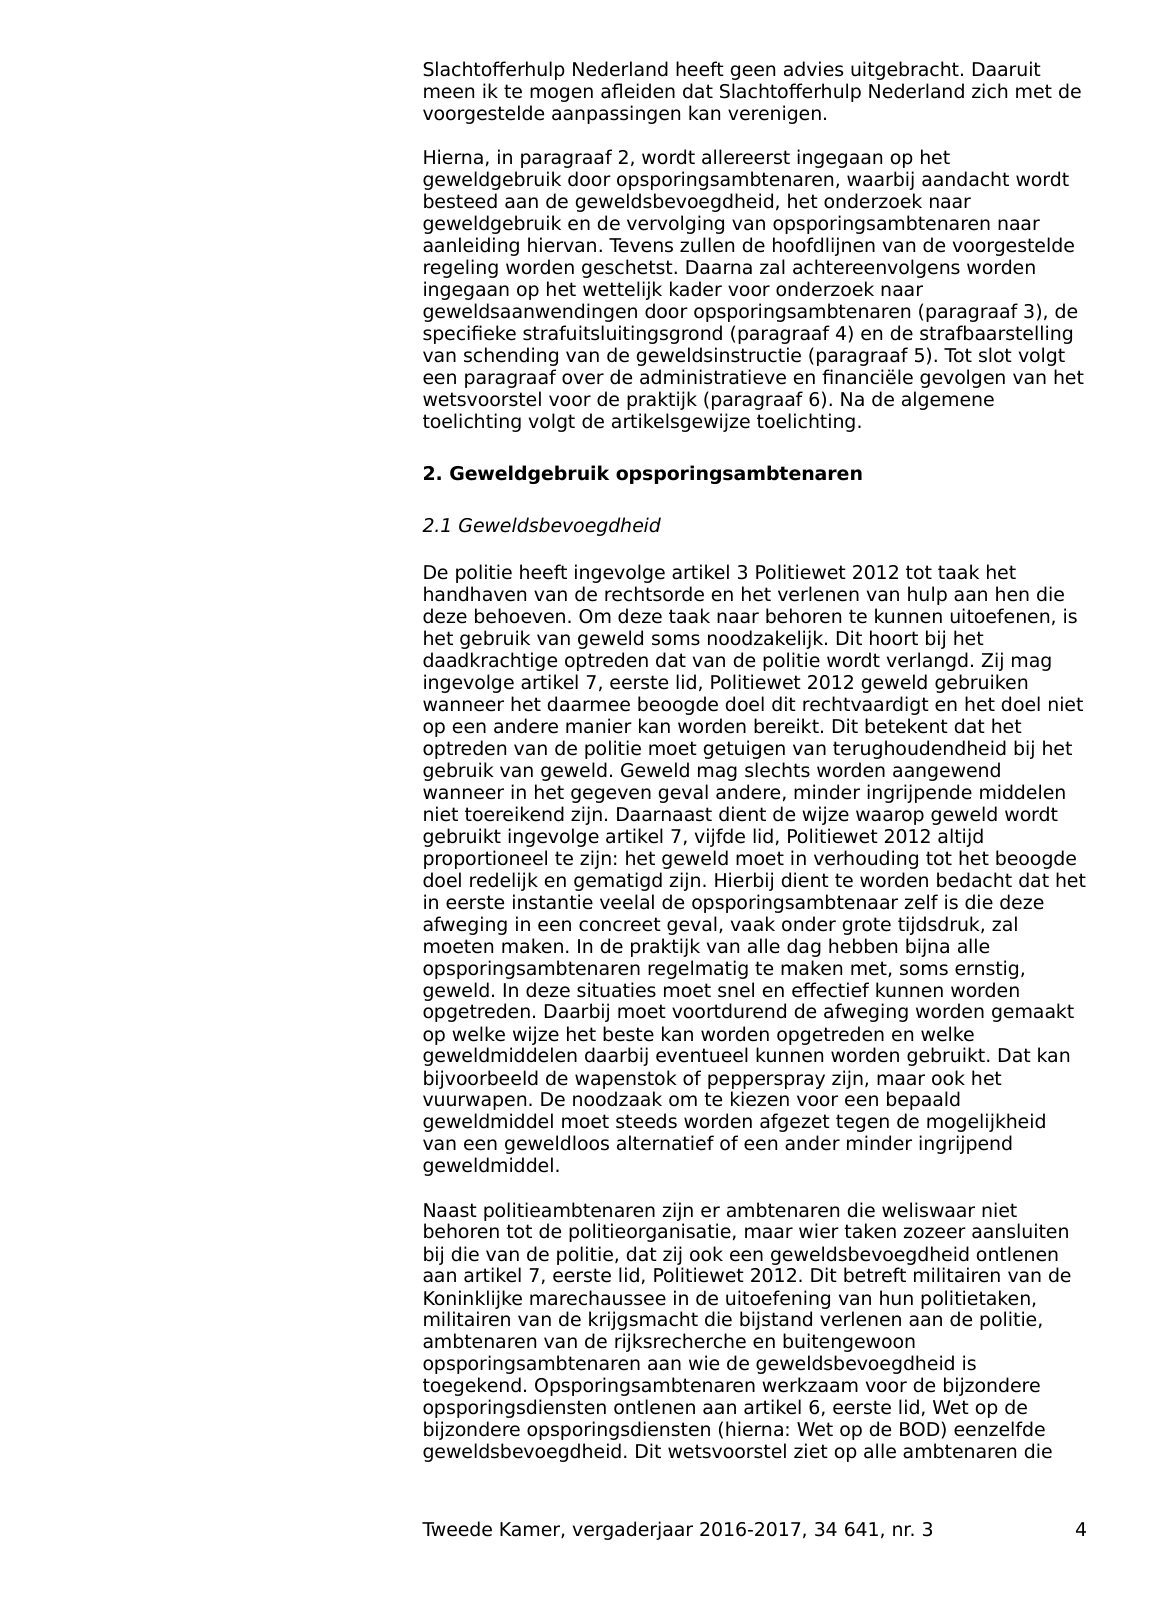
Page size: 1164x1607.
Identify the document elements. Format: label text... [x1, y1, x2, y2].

text Hierna, in paragraaf 2, wordt allereerst ingegaan op het geweldgebruik door opsporingsambtenaren, waarbij aandacht wordt besteed aan de geweldsbevoegdheid, het onderzoek naar geweldgebruik en de vervolging van opsporingsambtenaren naar aanleiding hiervan. Tevens zullen de hoofdlijnen van de voorgestelde regeling worden geschetst. Daarna zal achtereenvolgens worden ingegaan op het wettelijk kader voor onderzoek naar geweldsaanwendingen door opsporingsambtenaren (paragraaf 3), de specifieke strafuitsluitingsgrond (paragraaf 4) en de strafbaarstelling van schending van de geweldsinstructie (paragraaf 5). Tot slot volgt een paragraaf over de administratieve en financiële gevolgen van het wetsvoorstel voor de praktijk (paragraaf 6). Na de algemene toelichting volgt de artikelsgewijze toelichting. [422, 147, 1087, 433]
subtitle 2. Geweldgebruik opsporingsambtenaren [422, 463, 1087, 485]
text Slachtofferhulp Nederland heeft geen advies uitgebracht. Daaruit meen ik te mogen afleiden dat Slachtofferhulp Nederland zich met de voorgestelde aanpassingen kan verenigen. [422, 59, 1087, 125]
text Naast politieambtenaren zijn er ambtenaren die weliswaar niet behoren tot de politieorganisatie, maar wier taken zozeer aansluiten bij die van de politie, dat zij ook een geweldsbevoegdheid ontlenen aan artikel 7, eerste lid, Politiewet 2012. Dit betreft militairen van de Koninklijke marechaussee in de uitoefening van hun politietaken, militairen van de krijgsmacht die bijstand verlenen aan de politie, ambtenaren van de rijksrecherche en buitengewoon opsporingsambtenaren aan wie de geweldsbevoegdheid is toegekend. Opsporingsambtenaren werkzaam voor de bijzondere opsporingsdiensten ontlenen aan artikel 6, eerste lid, Wet op de bijzondere opsporingsdiensten (hierna: Wet op de BOD) eenzelfde geweldsbevoegdheid. Dit wetsvoorstel ziet op alle ambtenaren die [422, 1199, 1087, 1463]
text De politie heeft ingevolge artikel 3 Politiewet 2012 tot taak het handhaven van de rechtsorde en het verlenen van hulp aan hen die deze behoeven. Om deze taak naar behoren te kunnen uitoefenen, is het gebruik van geweld soms noodzakelijk. Dit hoort bij het daadkrachtige optreden dat van de politie wordt verlangd. Zij mag ingevolge artikel 7, eerste lid, Politiewet 2012 geweld gebruiken wanneer het daarmee beoogde doel dit rechtvaardigt en het doel niet op een andere manier kan worden bereikt. Dit betekent dat het optreden van de politie moet getuigen van terughoudendheid bij het gebruik van geweld. Geweld mag slechts worden aangewend wanneer in het gegeven geval andere, minder ingrijpende middelen niet toereikend zijn. Daarnaast dient de wijze waarop geweld wordt gebruikt ingevolge artikel 7, vijfde lid, Politiewet 2012 altijd proportioneel te zijn: het geweld moet in verhouding tot het beoogde doel redelijk en gematigd zijn. Hierbij dient te worden bedacht dat het in eerste instantie veelal de opsporingsambtenaar zelf is die deze afweging in een concreet geval, vaak onder grote tijdsdruk, zal moeten maken. In de praktijk van alle dag hebben bijna alle opsporingsambtenaren regelmatig te maken met, soms ernstig, geweld. In deze situaties moet snel en effectief kunnen worden opgetreden. Daarbij moet voortdurend de afweging worden gemaakt op welke wijze het beste kan worden opgetreden en welke geweldmiddelen daarbij eventueel kunnen worden gebruikt. Dat kan bijvoorbeeld de wapenstok of pepperspray zijn, maar ook het vuurwapen. De noodzaak om te kiezen voor een bepaald geweldmiddel moet steeds worden afgezet tegen de mogelijkheid van een geweldloos alternatief of een ander minder ingrijpend geweldmiddel. [422, 562, 1087, 1177]
subtitle 2.1 Geweldsbevoegdheid [422, 515, 1087, 537]
